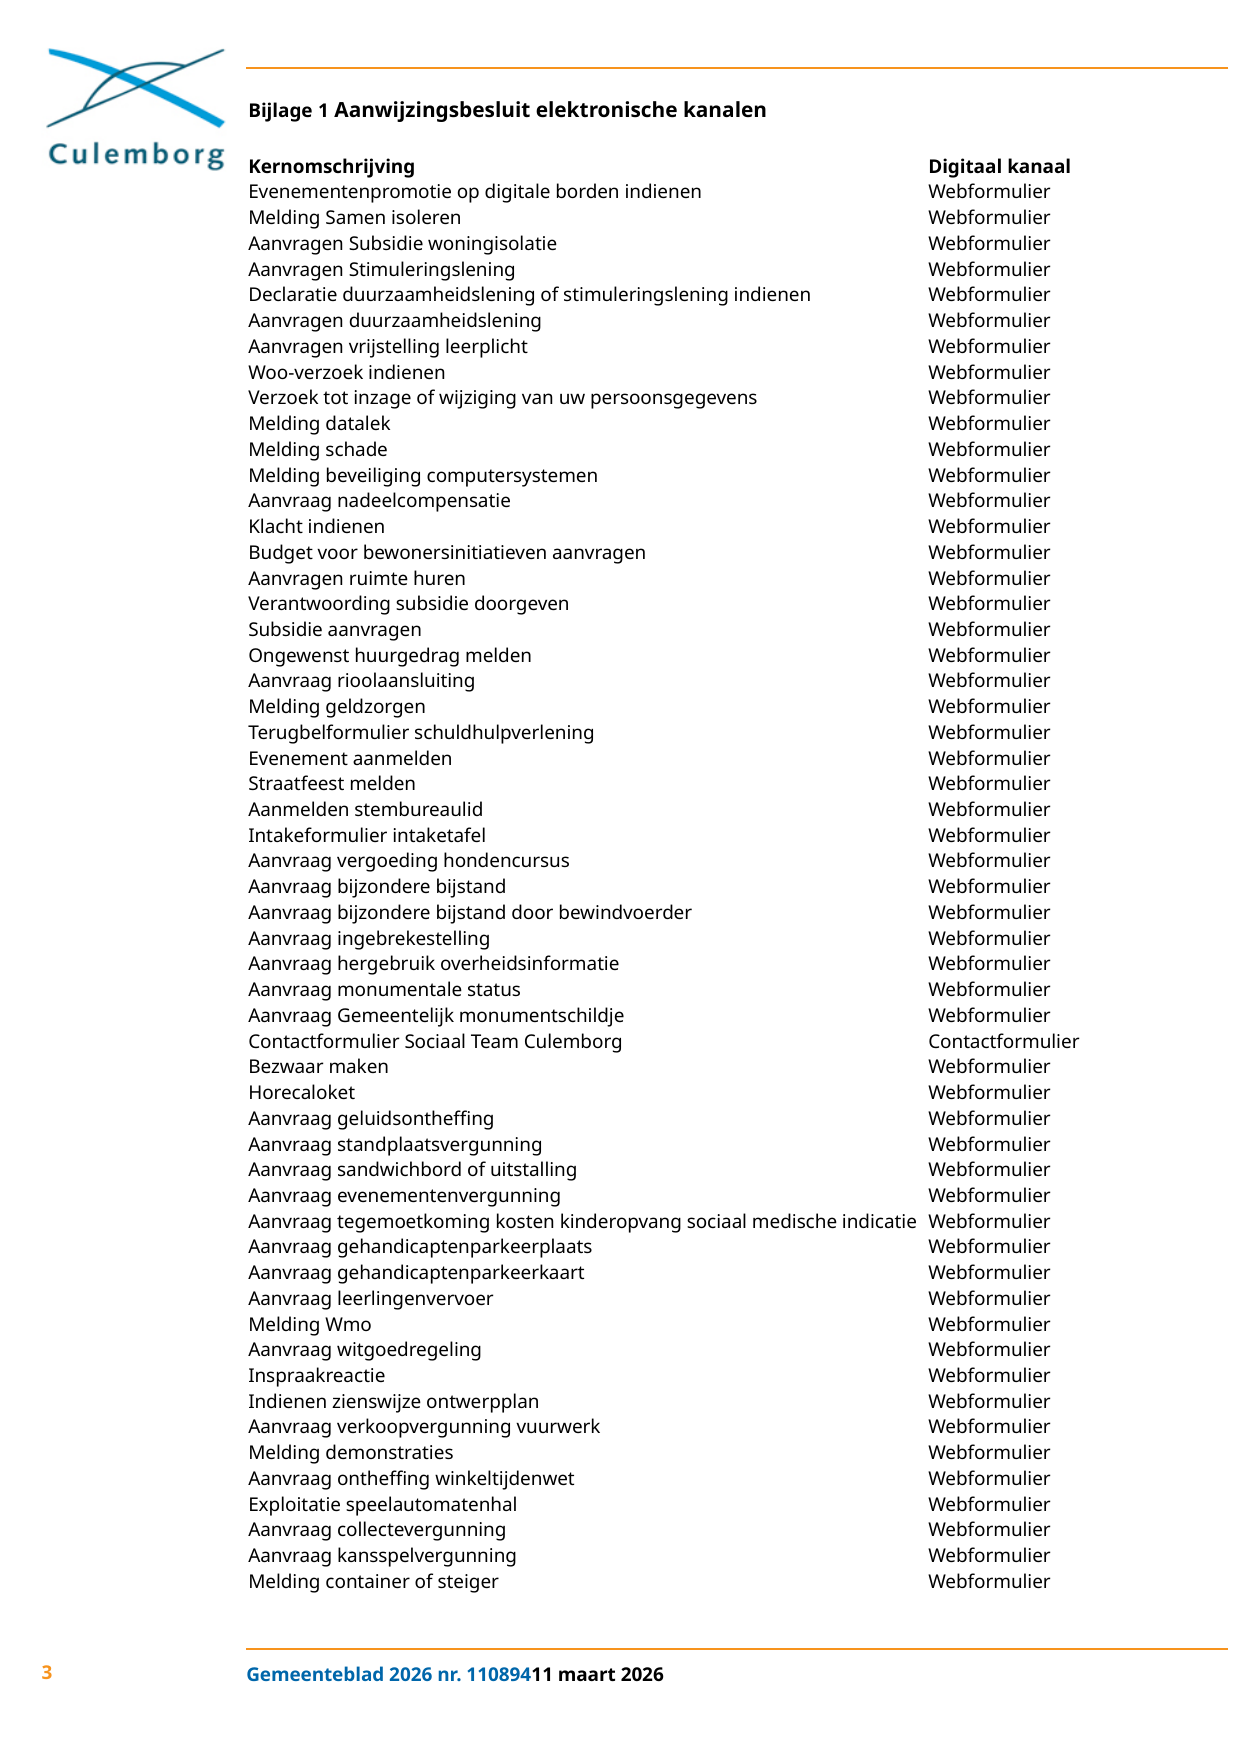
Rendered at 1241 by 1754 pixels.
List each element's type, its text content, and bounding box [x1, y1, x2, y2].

table_cell Aanvragen vrijstelling leerplicht [248, 333, 928, 359]
table_cell Webformulier [928, 359, 1152, 384]
table_cell Aanvragen Stimuleringslening [248, 256, 928, 282]
table_cell Webformulier [928, 1054, 1152, 1079]
table_cell Webformulier [928, 1285, 1152, 1311]
table_cell Melding Samen isoleren [248, 205, 928, 230]
table_cell Aanvraag evenementenvergunning [248, 1182, 928, 1208]
table_cell Webformulier [928, 488, 1152, 513]
table_cell Aanvraag geluidsontheffing [248, 1105, 928, 1131]
table_cell Webformulier [928, 1259, 1152, 1285]
table_cell Contactformulier [928, 1028, 1152, 1053]
table_cell Melding datalek [248, 410, 928, 436]
table_cell Webformulier [928, 848, 1152, 873]
table_cell Aanvraag collectevergunning [248, 1517, 928, 1542]
text Bijlage 1 Aanwijzingsbesluit elektronische kanalen [248, 95, 1152, 123]
table_cell Aanvragen Subsidie woningisolatie [248, 230, 928, 256]
table_cell Aanvragen ruimte huren [248, 565, 928, 590]
table_cell Intakeformulier intaketafel [248, 822, 928, 848]
table_cell Melding beveiliging computersystemen [248, 462, 928, 487]
table_cell Webformulier [928, 410, 1152, 436]
table_cell Aanvraag witgoedregeling [248, 1337, 928, 1362]
table_cell Contactformulier Sociaal Team Culemborg [248, 1028, 928, 1053]
table_cell Indienen zienswijze ontwerpplan [248, 1388, 928, 1414]
table_cell Melding geldzorgen [248, 693, 928, 719]
table_cell Webformulier [928, 1002, 1152, 1028]
table_cell Melding Wmo [248, 1311, 928, 1337]
table_cell Webformulier [928, 1337, 1152, 1362]
table_cell Webformulier [928, 179, 1152, 204]
table_cell Webformulier [928, 462, 1152, 487]
table_cell Webformulier [928, 976, 1152, 1002]
table_cell Melding schade [248, 436, 928, 462]
table_cell Aanmelden stembureaulid [248, 796, 928, 822]
table_cell Exploitatie speelautomatenhal [248, 1491, 928, 1517]
table_cell Aanvraag vergoeding hondencursus [248, 848, 928, 873]
table_cell Webformulier [928, 1568, 1152, 1594]
table_cell Webformulier [928, 230, 1152, 256]
table_cell Aanvragen duurzaamheidslening [248, 308, 928, 333]
table_cell Webformulier [928, 874, 1152, 899]
table_cell Webformulier [928, 1182, 1152, 1208]
table_cell Webformulier [928, 539, 1152, 565]
table_cell Webformulier [928, 256, 1152, 282]
table_cell Subsidie aanvragen [248, 616, 928, 642]
table_cell Ongewenst huurgedrag melden [248, 642, 928, 668]
table_cell Webformulier [928, 1517, 1152, 1542]
table_cell Horecaloket [248, 1079, 928, 1105]
table_cell Webformulier [928, 668, 1152, 693]
table_cell Webformulier [928, 308, 1152, 333]
table_cell Webformulier [928, 333, 1152, 359]
table_cell Aanvraag kansspelvergunning [248, 1543, 928, 1568]
table_cell Aanvraag leerlingenvervoer [248, 1285, 928, 1311]
table_cell Webformulier [928, 1234, 1152, 1259]
table_cell Webformulier [928, 385, 1152, 410]
table_cell Webformulier [928, 1105, 1152, 1131]
table_cell Webformulier [928, 1388, 1152, 1414]
table_cell Inspraakreactie [248, 1362, 928, 1388]
table_cell Declaratie duurzaamheidslening of stimuleringslening indienen [248, 282, 928, 307]
table_cell Webformulier [928, 282, 1152, 307]
table_cell Webformulier [928, 1414, 1152, 1439]
table_cell Webformulier [928, 951, 1152, 976]
table_cell Webformulier [928, 719, 1152, 745]
table_cell Melding container of steiger [248, 1568, 928, 1594]
table_header Digitaal kanaal [928, 153, 1152, 179]
table_cell Aanvraag ontheffing winkeltijdenwet [248, 1465, 928, 1491]
table_cell Webformulier [928, 822, 1152, 848]
table_cell Aanvraag sandwichbord of uitstalling [248, 1156, 928, 1182]
table_cell Webformulier [928, 693, 1152, 719]
table_cell Webformulier [928, 616, 1152, 642]
table_cell Webformulier [928, 565, 1152, 590]
table_cell Webformulier [928, 590, 1152, 616]
table_cell Aanvraag hergebruik overheidsinformatie [248, 951, 928, 976]
table_cell Webformulier [928, 745, 1152, 771]
table_cell Webformulier [928, 1131, 1152, 1156]
table_cell Webformulier [928, 1208, 1152, 1234]
table_cell Webformulier [928, 205, 1152, 230]
table_cell Webformulier [928, 899, 1152, 925]
table_cell Budget voor bewonersinitiatieven aanvragen [248, 539, 928, 565]
table_cell Aanvraag standplaatsvergunning [248, 1131, 928, 1156]
table_cell Webformulier [928, 1311, 1152, 1337]
table_cell Klacht indienen [248, 513, 928, 539]
table_cell Aanvraag rioolaansluiting [248, 668, 928, 693]
table_cell Webformulier [928, 513, 1152, 539]
table_cell Aanvraag monumentale status [248, 976, 928, 1002]
table_cell Webformulier [928, 1440, 1152, 1465]
table_cell Straatfeest melden [248, 771, 928, 796]
table_cell Melding demonstraties [248, 1440, 928, 1465]
table_cell Webformulier [928, 796, 1152, 822]
table_cell Verantwoording subsidie doorgeven [248, 590, 928, 616]
table_cell Webformulier [928, 1491, 1152, 1517]
table_cell Webformulier [928, 1362, 1152, 1388]
table_cell Webformulier [928, 1079, 1152, 1105]
table_cell Aanvraag bijzondere bijstand door bewindvoerder [248, 899, 928, 925]
table_cell Webformulier [928, 1543, 1152, 1568]
table_cell Webformulier [928, 642, 1152, 668]
table_cell Evenement aanmelden [248, 745, 928, 771]
table_cell Aanvraag nadeelcompensatie [248, 488, 928, 513]
table_cell Woo-verzoek indienen [248, 359, 928, 384]
table_cell Aanvraag verkoopvergunning vuurwerk [248, 1414, 928, 1439]
table_cell Aanvraag ingebrekestelling [248, 925, 928, 951]
table_cell Verzoek tot inzage of wijziging van uw persoonsgegevens [248, 385, 928, 410]
table_header Kernomschrijving [248, 153, 928, 179]
table_cell Bezwaar maken [248, 1054, 928, 1079]
table_cell Webformulier [928, 436, 1152, 462]
table_cell Aanvraag gehandicaptenparkeerkaart [248, 1259, 928, 1285]
table_cell Aanvraag gehandicaptenparkeerplaats [248, 1234, 928, 1259]
table_cell Aanvraag Gemeentelijk monumentschildje [248, 1002, 928, 1028]
table_cell Webformulier [928, 1465, 1152, 1491]
table_cell Terugbelformulier schuldhulpverlening [248, 719, 928, 745]
table_cell Webformulier [928, 925, 1152, 951]
table_cell Aanvraag tegemoetkoming kosten kinderopvang sociaal medische indicatie [248, 1208, 928, 1234]
table_cell Webformulier [928, 1156, 1152, 1182]
table_cell Aanvraag bijzondere bijstand [248, 874, 928, 899]
table_cell Evenementenpromotie op digitale borden indienen [248, 179, 928, 204]
table_cell Webformulier [928, 771, 1152, 796]
picture [41, 47, 231, 172]
